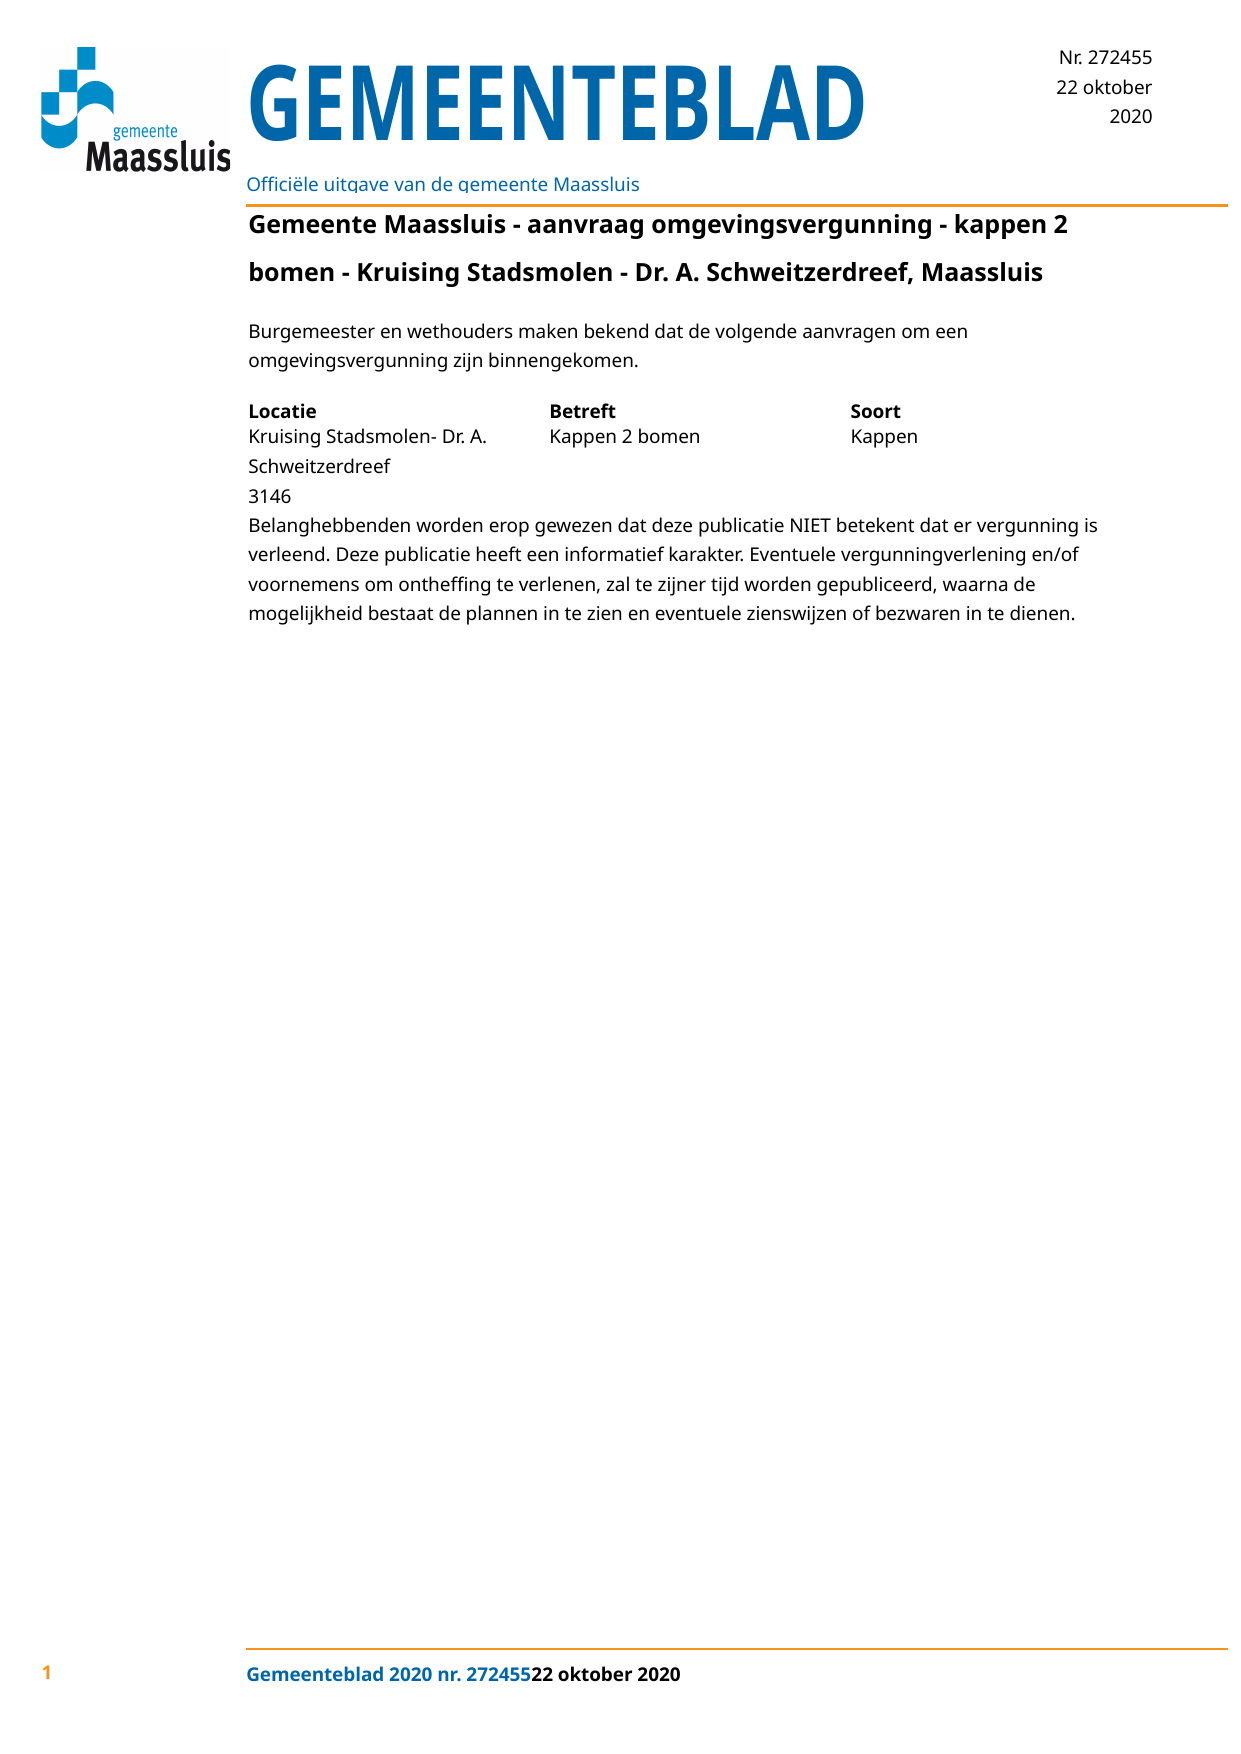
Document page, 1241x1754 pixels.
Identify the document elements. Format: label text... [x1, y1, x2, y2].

text Belanghebbenden worden erop gewezen dat deze publicatie NIET betekent dat er vergunning is verleend. Deze publicatie heeft een informatief karakter. Eventuele vergunningverlening en/of voornemens om ontheffing te verlenen, zal te zijner tijd worden gepubliceerd, waarna de mogelijkheid bestaat de plannen in te zien en eventuele zienswijzen of bezwaren in te dienen. [248, 512, 1152, 626]
table_cell Kappen [850, 424, 1152, 509]
text Burgemeester en wethouders maken bekend dat de volgende aanvragen om een omgevingsvergunning zijn binnengekomen. [248, 318, 1152, 373]
text Gemeente Maassluis - aanvraag omgevingsvergunning - kappen 2 bomen - Kruising Stadsmolen - Dr. A. Schweitzerdreef, Maassluis [248, 207, 1152, 288]
table_cell Kappen 2 bomen [549, 424, 850, 509]
picture [41, 47, 77, 92]
table_header Betreft [549, 398, 850, 424]
table_cell Kruising Stadsmolen- Dr. A. Schweitzerdreef 3146 [248, 424, 549, 509]
picture [41, 47, 231, 172]
table_header Soort [850, 398, 1152, 424]
table_header Locatie [248, 398, 549, 424]
